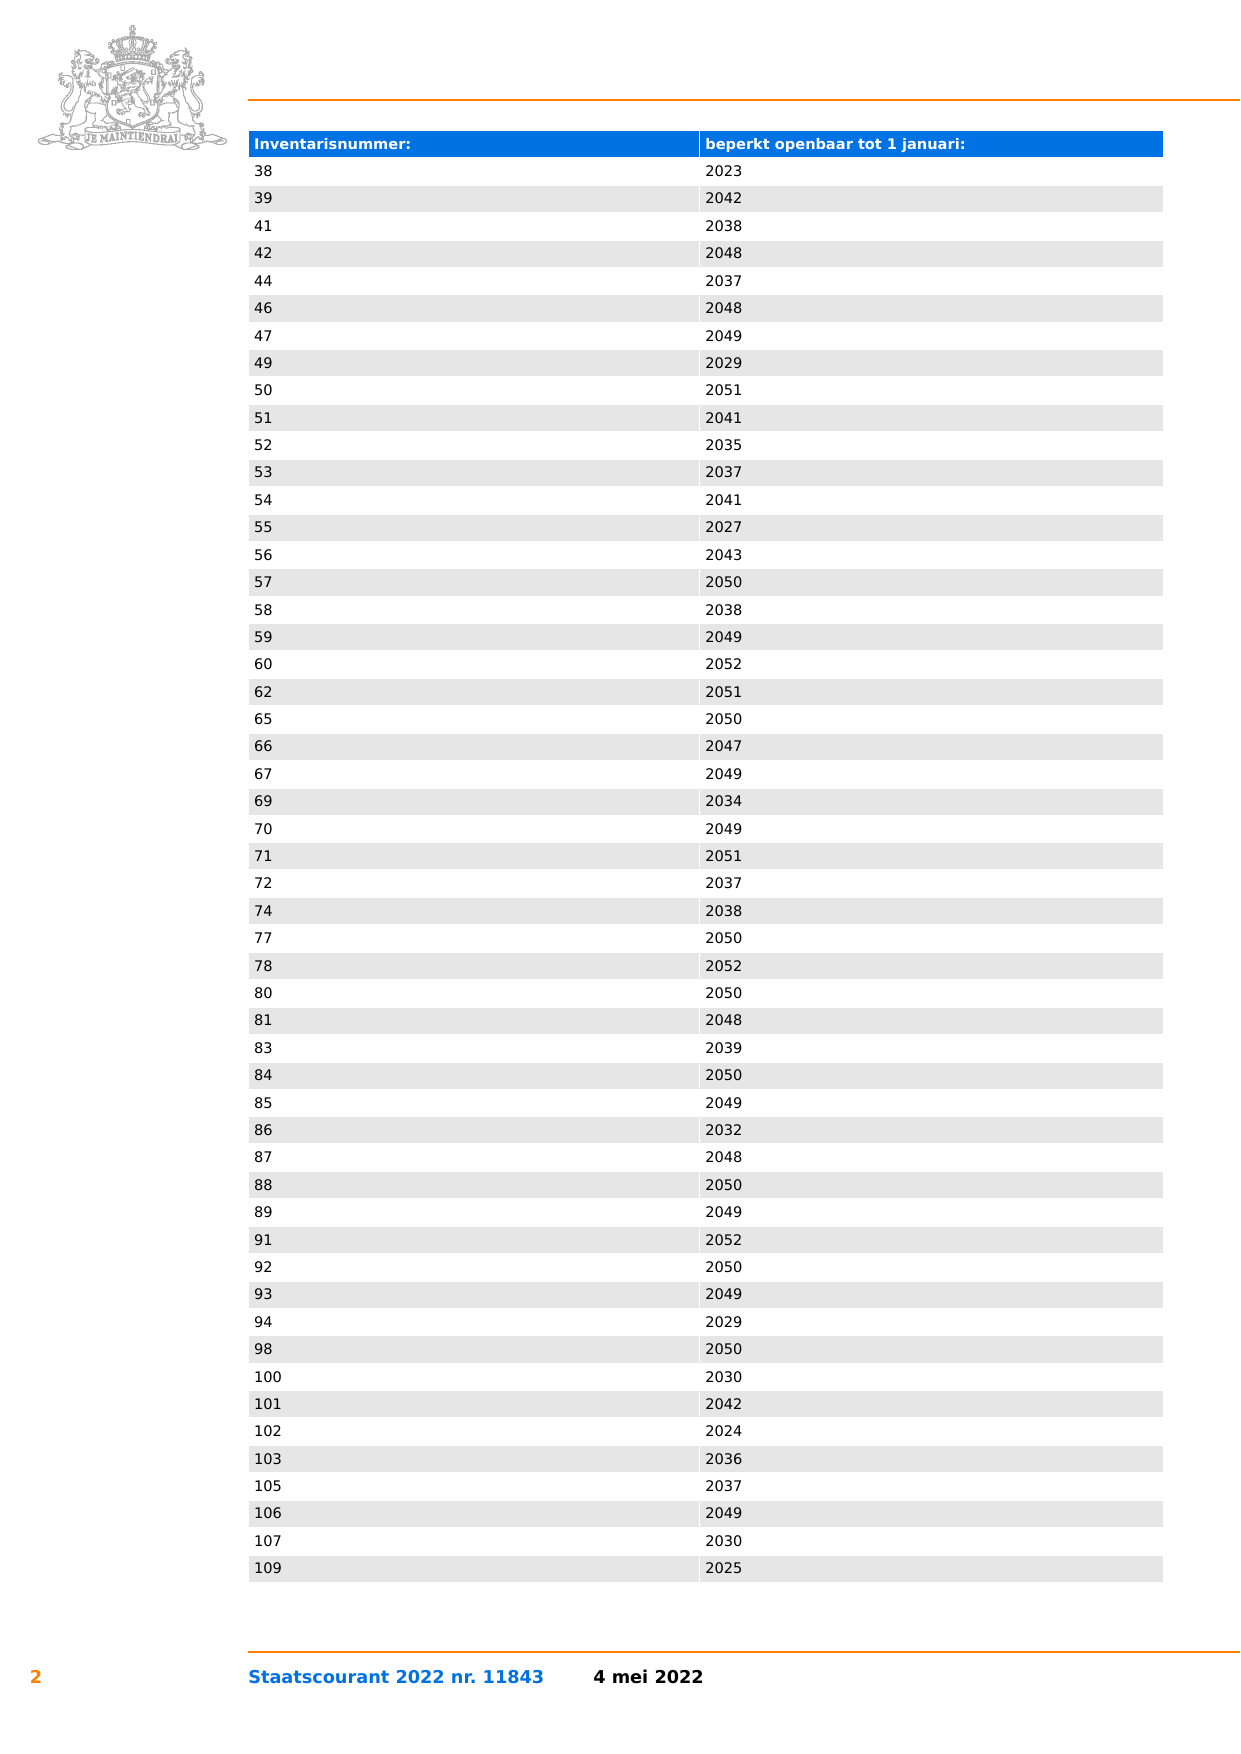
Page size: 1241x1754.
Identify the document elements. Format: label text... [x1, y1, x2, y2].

table_cell 47 [249, 323, 699, 349]
table_header Inventarisnummer: [249, 131, 699, 157]
table_cell 50 [249, 378, 699, 404]
table_cell 46 [249, 295, 699, 322]
table_cell 107 [249, 1528, 699, 1554]
table_cell 2029 [700, 350, 1163, 376]
table_cell 2049 [700, 816, 1163, 842]
table_cell 57 [249, 569, 699, 596]
table_cell 2042 [700, 1391, 1163, 1417]
table_cell 59 [249, 624, 699, 650]
table_cell 98 [249, 1336, 699, 1363]
table_cell 70 [249, 816, 699, 842]
table_cell 2051 [700, 679, 1163, 705]
table_cell 56 [249, 542, 699, 568]
table_cell 2048 [700, 1145, 1163, 1171]
table_cell 2030 [700, 1364, 1163, 1390]
table_cell 101 [249, 1391, 699, 1417]
table_cell 2034 [700, 789, 1163, 815]
table_cell 88 [249, 1172, 699, 1198]
table_cell 2052 [700, 1227, 1163, 1253]
table_cell 106 [249, 1501, 699, 1527]
table_cell 2049 [700, 761, 1163, 787]
table_cell 2052 [700, 953, 1163, 979]
table_cell 71 [249, 843, 699, 869]
table_cell 2023 [700, 158, 1163, 185]
table_cell 2048 [700, 1008, 1163, 1034]
table_cell 2049 [700, 323, 1163, 349]
table_cell 2030 [700, 1528, 1163, 1554]
table_cell 2043 [700, 542, 1163, 568]
table_cell 54 [249, 487, 699, 513]
table_cell 80 [249, 980, 699, 1007]
table_cell 62 [249, 679, 699, 705]
table_cell 2050 [700, 569, 1163, 596]
table_cell 105 [249, 1473, 699, 1500]
table_cell 2029 [700, 1309, 1163, 1335]
table_cell 2049 [700, 1501, 1163, 1527]
table_cell 2037 [700, 268, 1163, 294]
table_cell 2050 [700, 1172, 1163, 1198]
table_cell 93 [249, 1282, 699, 1308]
table_cell 81 [249, 1008, 699, 1034]
table_cell 109 [249, 1556, 699, 1582]
table_cell 65 [249, 706, 699, 733]
table_cell 2052 [700, 651, 1163, 678]
table_cell 2049 [700, 624, 1163, 650]
table_cell 2042 [700, 186, 1163, 212]
table_cell 2048 [700, 295, 1163, 322]
table_cell 100 [249, 1364, 699, 1390]
table_cell 94 [249, 1309, 699, 1335]
table_cell 74 [249, 898, 699, 924]
table_cell 86 [249, 1117, 699, 1143]
table_cell 103 [249, 1446, 699, 1472]
table_cell 39 [249, 186, 699, 212]
table_cell 2037 [700, 460, 1163, 486]
table_cell 2032 [700, 1117, 1163, 1143]
table_cell 92 [249, 1254, 699, 1281]
table_cell 72 [249, 871, 699, 897]
table_cell 2049 [700, 1282, 1163, 1308]
table_cell 2037 [700, 1473, 1163, 1500]
table_cell 87 [249, 1145, 699, 1171]
table_cell 2050 [700, 1254, 1163, 1281]
table_cell 2025 [700, 1556, 1163, 1582]
table_cell 69 [249, 789, 699, 815]
table_cell 2038 [700, 898, 1163, 924]
table_cell 2041 [700, 405, 1163, 431]
table_cell 2038 [700, 213, 1163, 239]
table_cell 2051 [700, 843, 1163, 869]
table_cell 2050 [700, 1063, 1163, 1089]
table_cell 2038 [700, 597, 1163, 623]
table_cell 42 [249, 241, 699, 267]
table_header beperkt openbaar tot 1 januari: [700, 131, 1163, 157]
table_cell 77 [249, 925, 699, 952]
table_cell 2049 [700, 1090, 1163, 1116]
table_cell 2050 [700, 706, 1163, 733]
table_cell 49 [249, 350, 699, 376]
table_cell 85 [249, 1090, 699, 1116]
table_cell 2024 [700, 1419, 1163, 1445]
table_cell 102 [249, 1419, 699, 1445]
table_cell 2051 [700, 378, 1163, 404]
table_cell 2048 [700, 241, 1163, 267]
table_cell 53 [249, 460, 699, 486]
table_cell 67 [249, 761, 699, 787]
table_cell 2027 [700, 515, 1163, 541]
table_cell 2037 [700, 871, 1163, 897]
table_cell 2047 [700, 734, 1163, 760]
table_cell 66 [249, 734, 699, 760]
table_cell 2035 [700, 432, 1163, 459]
table_cell 60 [249, 651, 699, 678]
table_cell 58 [249, 597, 699, 623]
table_cell 89 [249, 1199, 699, 1226]
table_cell 91 [249, 1227, 699, 1253]
table_cell 2050 [700, 925, 1163, 952]
table_cell 2050 [700, 980, 1163, 1007]
table_cell 51 [249, 405, 699, 431]
table_cell 41 [249, 213, 699, 239]
table_cell 2036 [700, 1446, 1163, 1472]
table_cell 2039 [700, 1035, 1163, 1061]
table_cell 2049 [700, 1199, 1163, 1226]
table_cell 52 [249, 432, 699, 459]
table_cell 2041 [700, 487, 1163, 513]
table_cell 84 [249, 1063, 699, 1089]
table_cell 78 [249, 953, 699, 979]
table_cell 38 [249, 158, 699, 185]
table_cell 55 [249, 515, 699, 541]
picture [38, 25, 227, 150]
table_cell 83 [249, 1035, 699, 1061]
table_cell 2050 [700, 1336, 1163, 1363]
table_cell 44 [249, 268, 699, 294]
